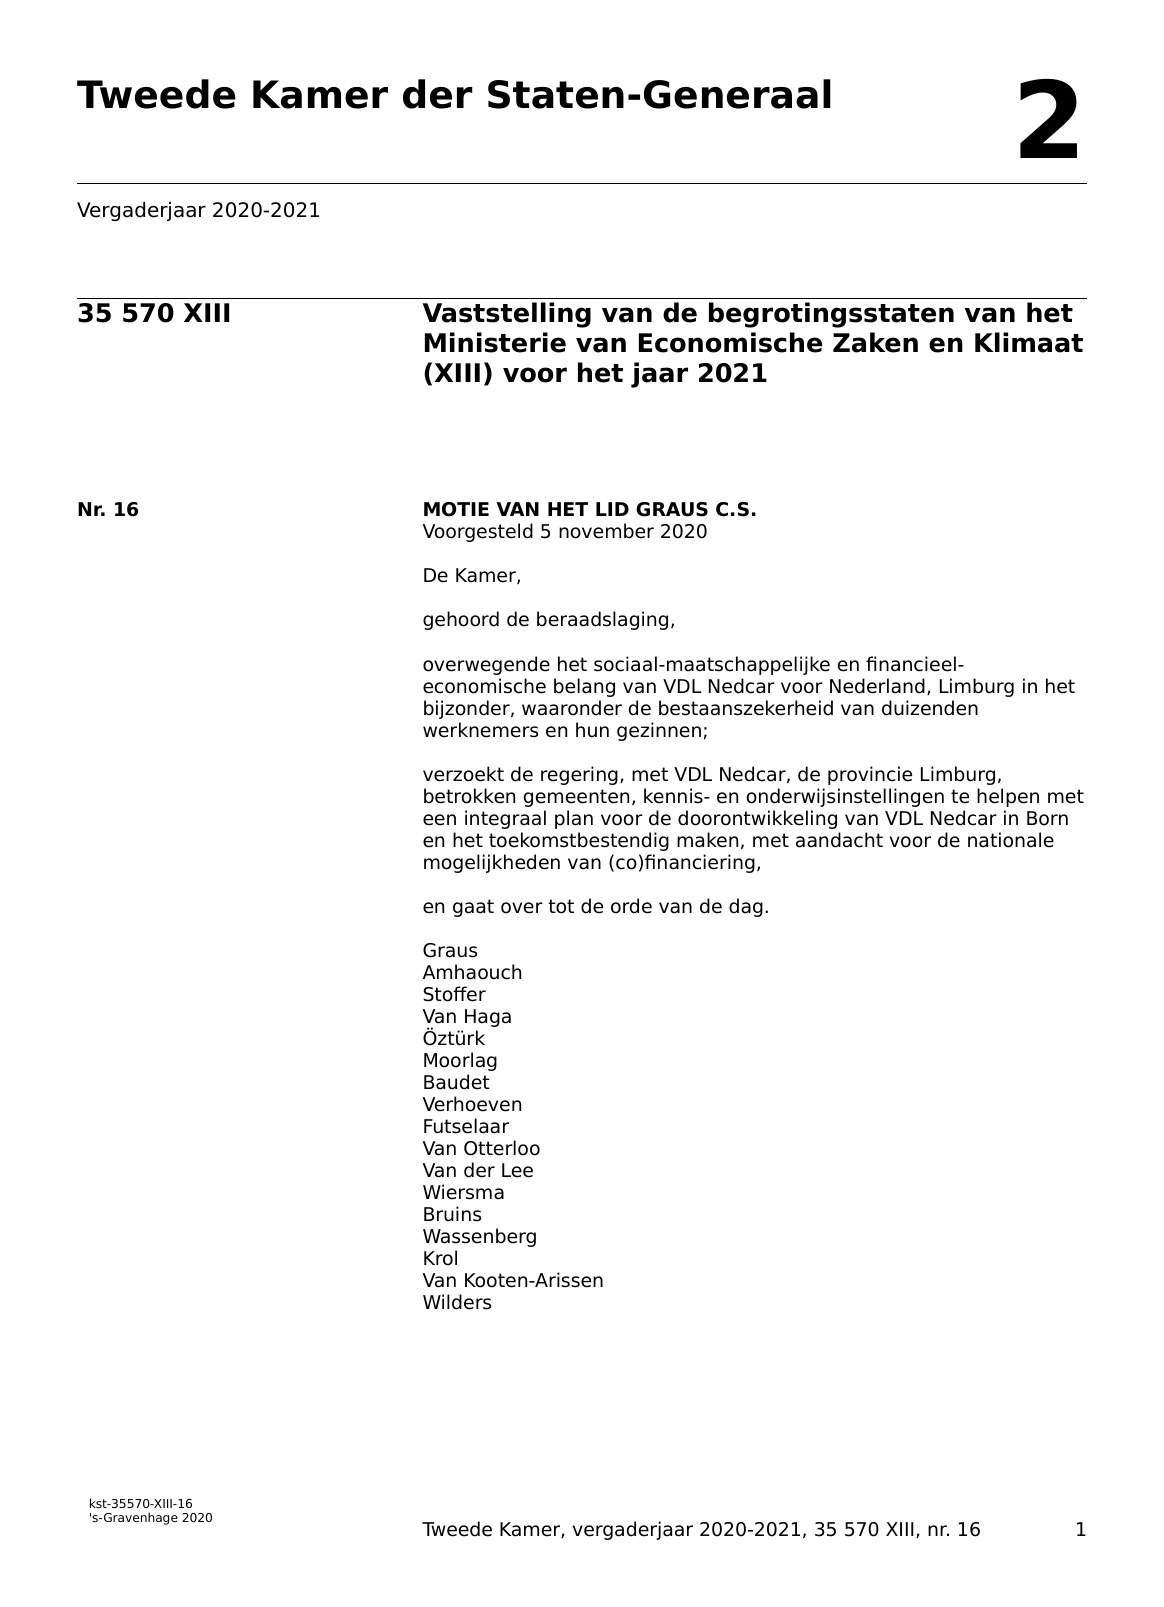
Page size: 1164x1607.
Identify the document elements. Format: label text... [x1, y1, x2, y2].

text Verhoeven [422, 1094, 1087, 1116]
table_header Tweede Kamer der Staten-Generaal [77, 59, 886, 183]
text Stoffer [422, 984, 1087, 1006]
text Van der Lee [422, 1160, 1087, 1182]
table_cell Vergaderjaar 2020-2021 [77, 184, 1087, 298]
text Voorgesteld 5 november 2020 [422, 521, 1087, 543]
text Wilders [422, 1292, 1087, 1313]
text Baudet [422, 1072, 1087, 1094]
text Bruins [422, 1204, 1087, 1226]
text kst-35570-XIII-16 [88, 1497, 323, 1511]
text Van Haga [422, 1006, 1087, 1028]
text Wiersma [422, 1182, 1087, 1204]
text overwegende het sociaal-maatschappelijke en financieel-economische belang van VDL Nedcar voor Nederland, Limburg in het bijzonder, waaronder de bestaanszekerheid van duizenden werknemers en hun gezinnen; [422, 653, 1087, 741]
subtitle Nr. 16 MOTIE VAN HET LID GRAUS C.S. [77, 499, 1087, 521]
text Graus [422, 940, 1087, 962]
text Wassenberg [422, 1226, 1087, 1248]
text Krol [422, 1248, 1087, 1269]
text Moorlag [422, 1050, 1087, 1072]
text gehoord de beraadslaging, [422, 609, 1087, 631]
text verzoekt de regering, met VDL Nedcar, de provincie Limburg, betrokken gemeenten, kennis- en onderwijsinstellingen te helpen met een integraal plan voor de doorontwikkeling van VDL Nedcar in Born en het toekomstbestendig maken, met aandacht voor de nationale mogelijkheden van (co)financiering, [422, 764, 1087, 873]
text en gaat over tot de orde van de dag. [422, 896, 1087, 918]
text Van Kooten-Arissen [422, 1269, 1087, 1292]
text 's-Gravenhage 2020 [88, 1511, 323, 1525]
text Amhaouch [422, 962, 1087, 984]
table_header 2 [886, 59, 1087, 183]
text De Kamer, [422, 565, 1087, 587]
text Van Otterloo [422, 1138, 1087, 1160]
text Öztürk [422, 1028, 1087, 1050]
text Futselaar [422, 1116, 1087, 1138]
subtitle 35 570 XIII Vaststelling van de begrotingsstaten van het Ministerie van Economische Zaken en Klimaat (XIII) voor het jaar 2021 [77, 299, 1087, 388]
